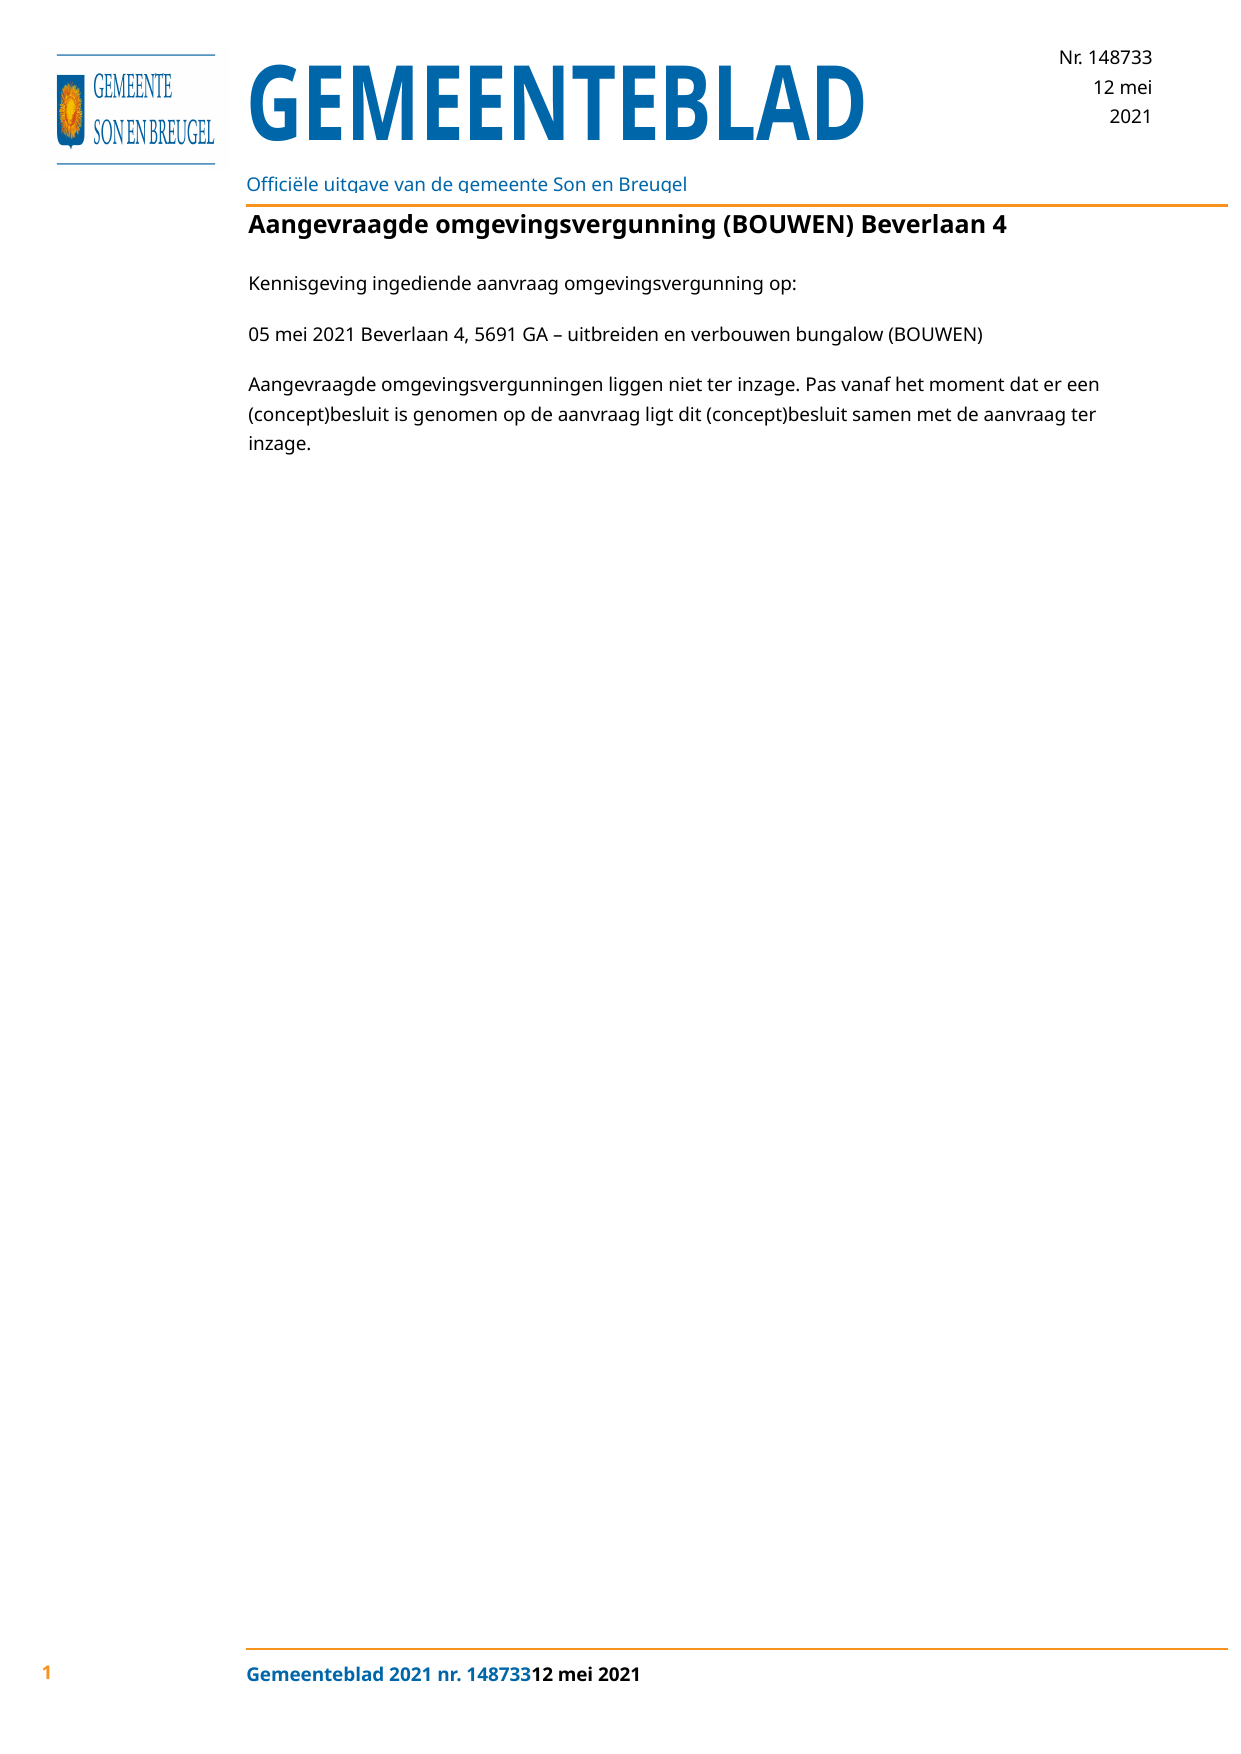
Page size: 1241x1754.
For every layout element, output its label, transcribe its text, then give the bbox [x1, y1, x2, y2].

text Aangevraagde omgevingsvergunningen liggen niet ter inzage. Pas vanaf het moment dat er een (concept)besluit is genomen op de aanvraag ligt dit (concept)besluit samen met de aanvraag ter inzage. [248, 371, 1152, 456]
picture [41, 47, 231, 172]
text Kennisgeving ingediende aanvraag omgevingsvergunning op: [248, 270, 1152, 296]
text Aangevraagde omgevingsvergunning (BOUWEN) Beverlaan 4 [248, 207, 1152, 241]
text 05 mei 2021 Beverlaan 4, 5691 GA – uitbreiden en verbouwen bungalow (BOUWEN) [248, 321, 1152, 346]
